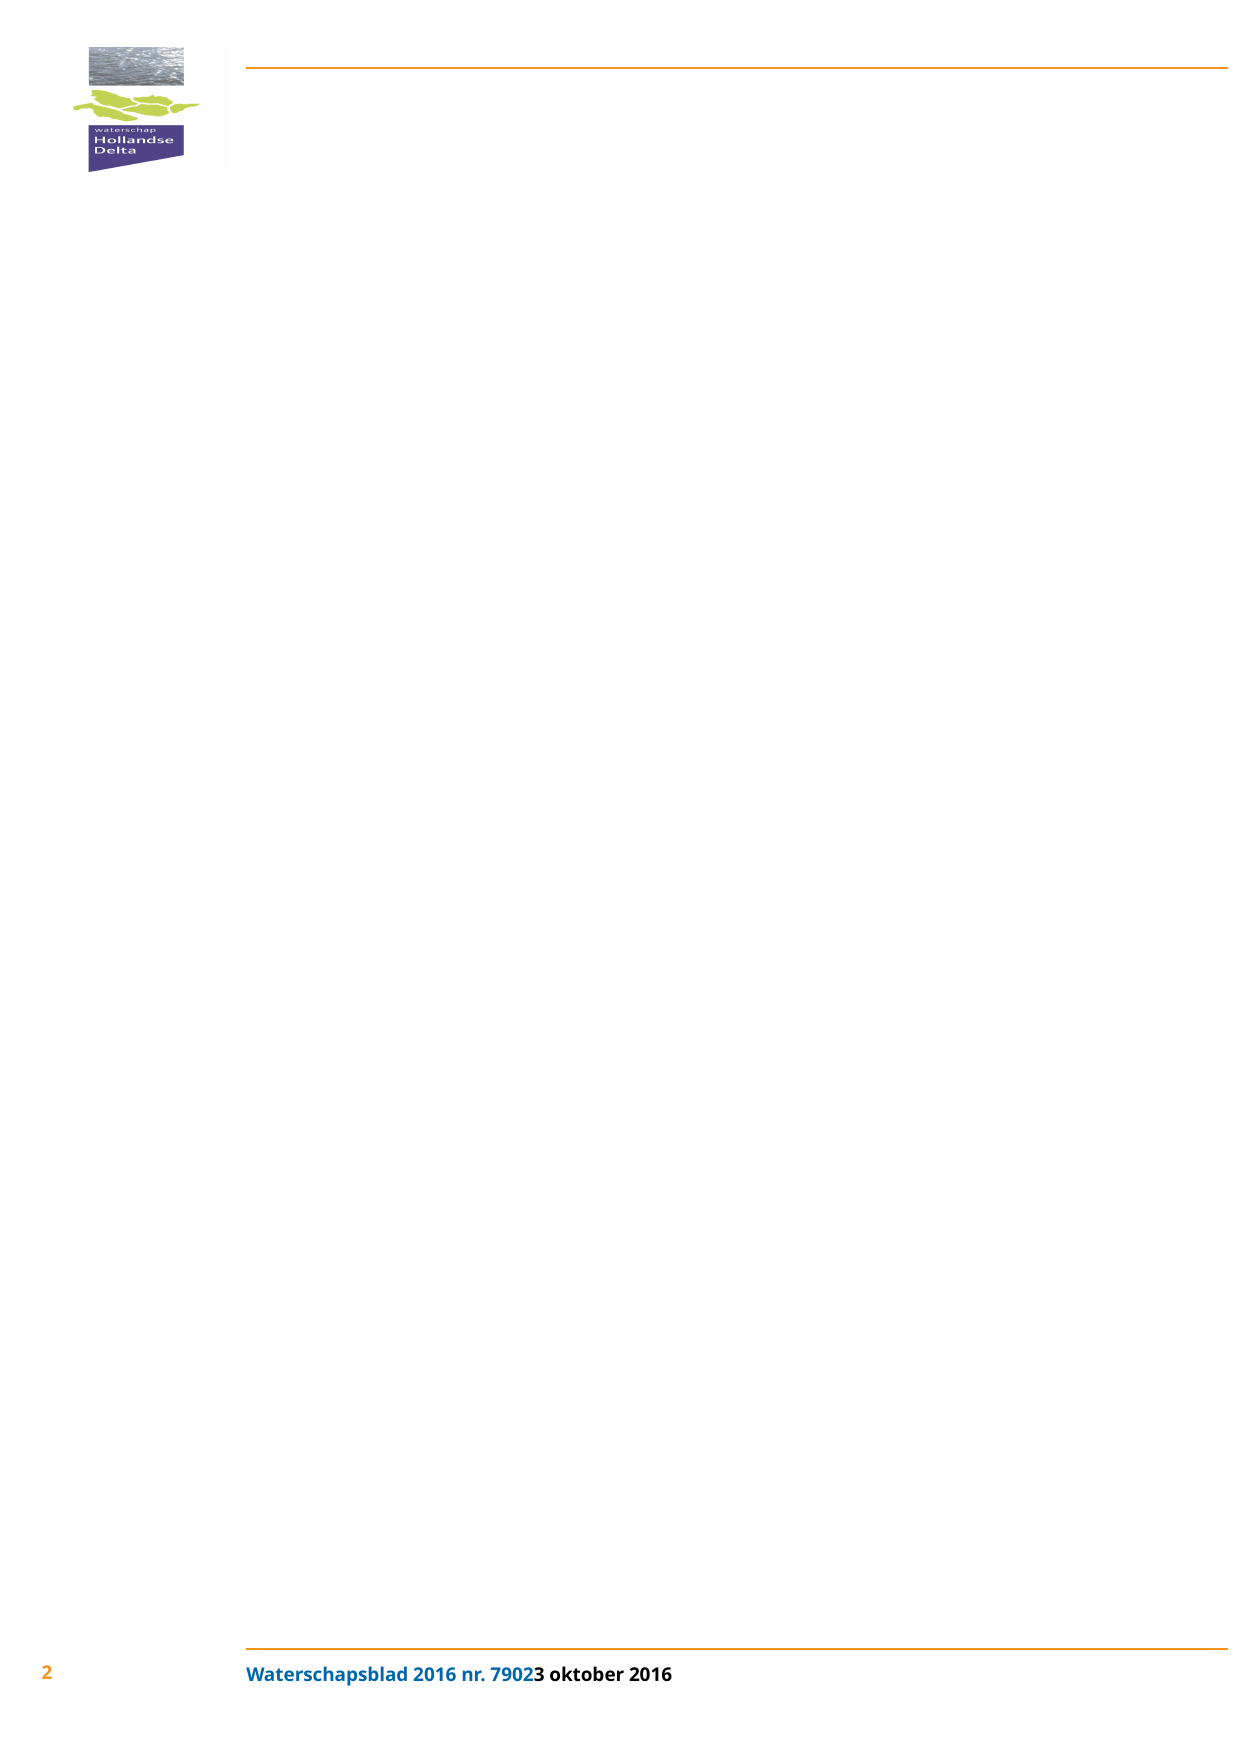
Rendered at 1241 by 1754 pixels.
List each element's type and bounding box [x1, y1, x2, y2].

picture [41, 47, 231, 172]
